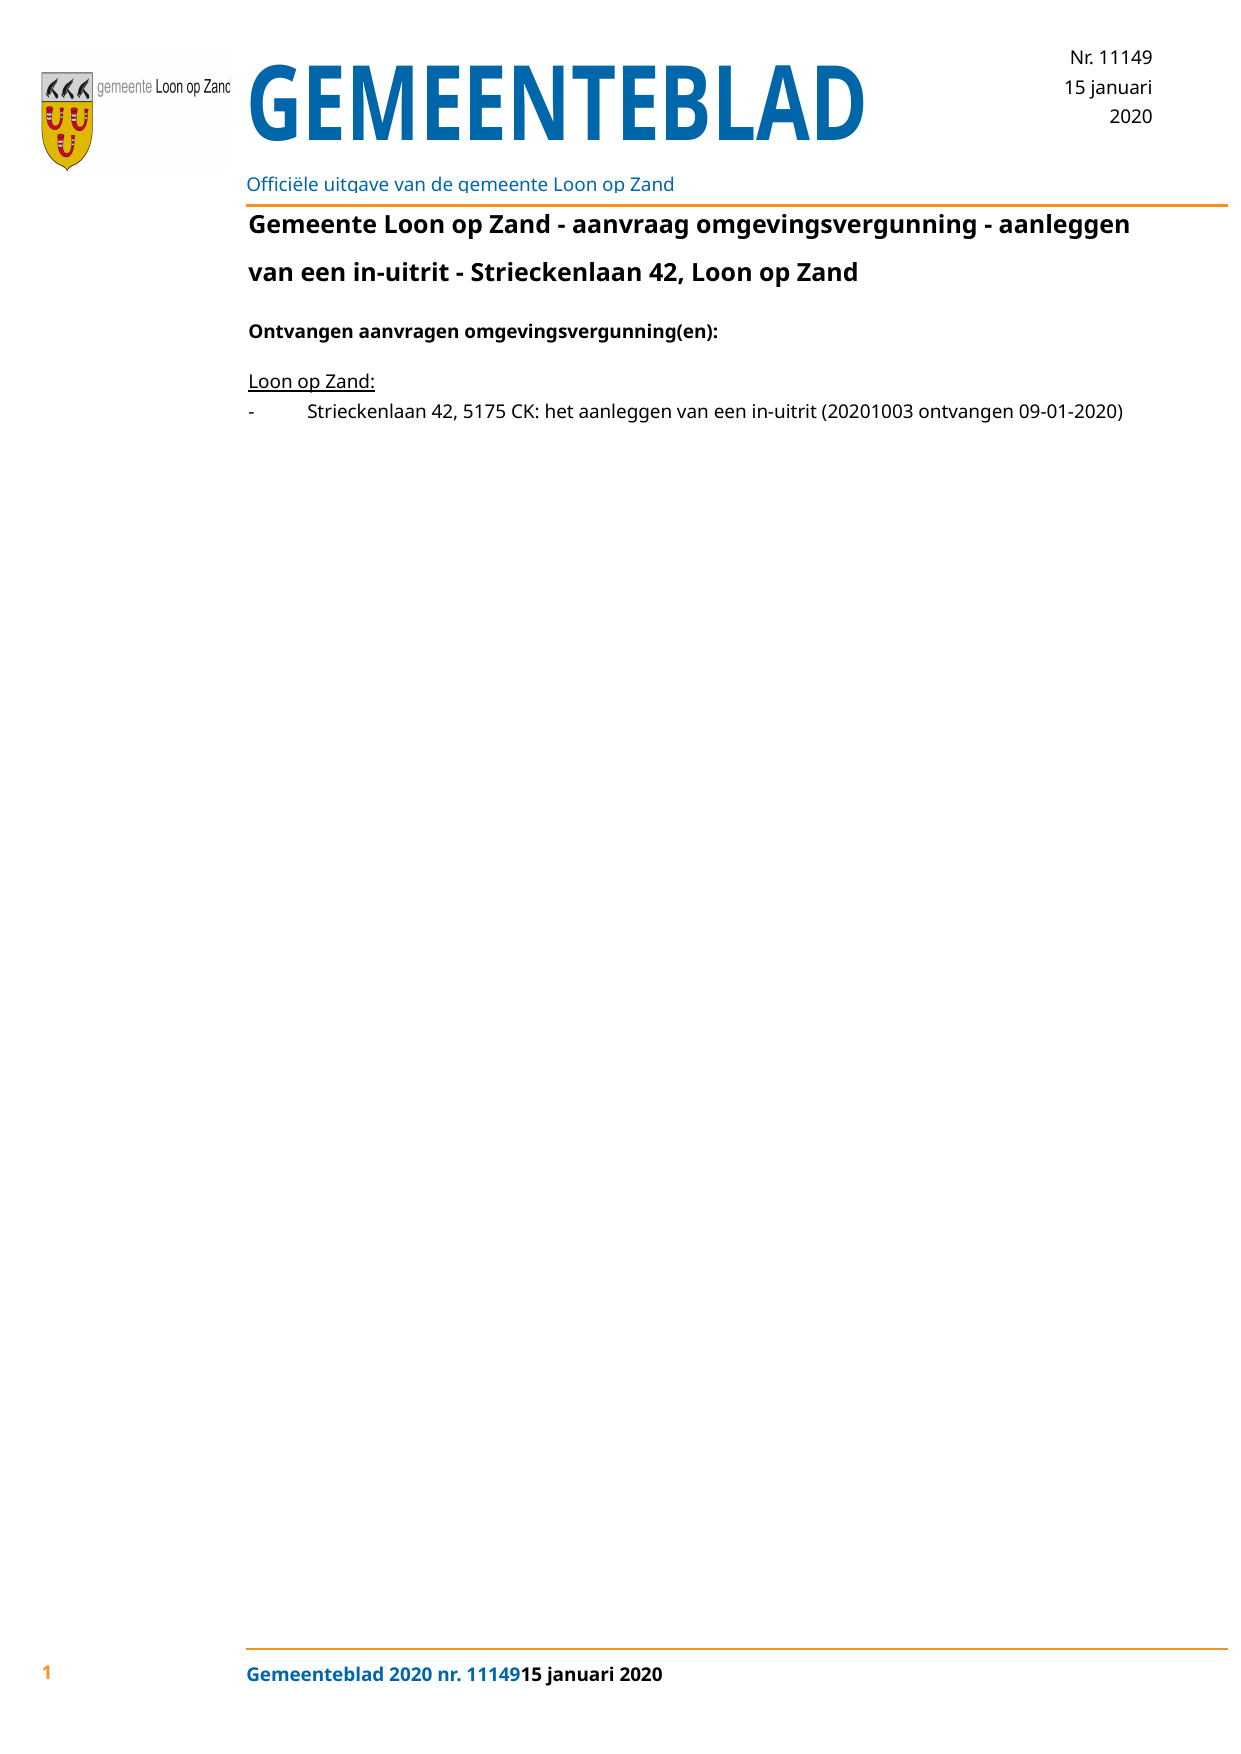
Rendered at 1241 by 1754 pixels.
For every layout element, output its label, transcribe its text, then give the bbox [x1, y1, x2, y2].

text Ontvangen aanvragen omgevingsvergunning(en): [248, 318, 1152, 344]
picture [41, 47, 231, 172]
text Gemeente Loon op Zand - aanvraag omgevingsvergunning - aanleggen van een in-uitrit - Strieckenlaan 42, Loon op Zand [248, 207, 1152, 288]
text Loon op Zand: [248, 368, 1152, 394]
list Strieckenlaan 42, 5175 CK: het aanleggen van een in-uitrit (20201003 ontvangen 09-01-2020) [248, 398, 1152, 424]
